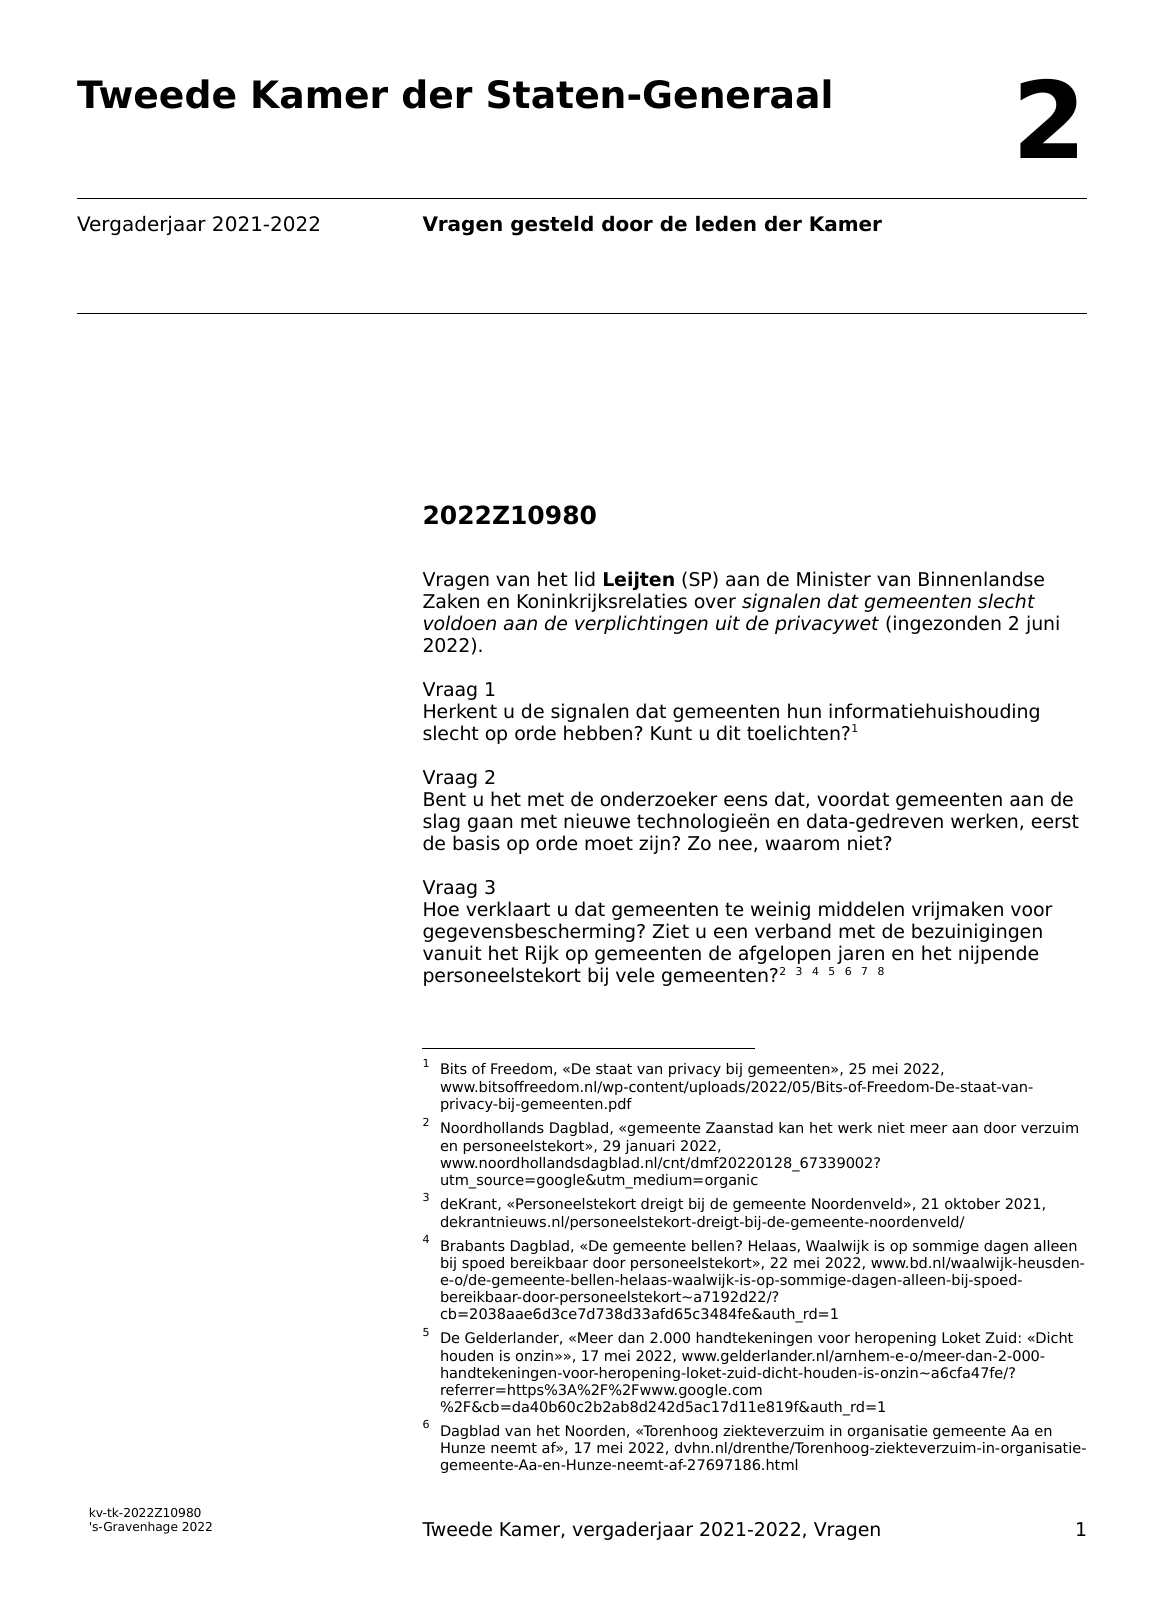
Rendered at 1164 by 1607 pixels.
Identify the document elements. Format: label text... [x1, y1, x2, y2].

text De Gelderlander, «Meer dan 2.000 handtekeningen voor heropening Loket Zuid: «Dicht houden is onzin»», 17 mei 2022, www.gelderlander.nl/arnhem-e-o/meer-dan-2-000-handtekeningen-voor-heropening-loket-zuid-dicht-houden-is-onzin~a6cfa47fe/?referrer=https%3A%2F%2Fwww.google.com%2F&cb=da40b60c2b2ab8d242d5ac17d11e819f&auth_rd=1 [422, 1326, 1087, 1416]
text Hoe verklaart u dat gemeenten te weinig middelen vrijmaken voor gegevensbescherming? Ziet u een verband met de bezuinigingen vanuit het Rijk op gemeenten de afgelopen jaren en het nijpende personeelstekort bij vele gemeenten? [422, 899, 1087, 987]
table_header Tweede Kamer der Staten-Generaal [77, 59, 886, 198]
text Vraag 1 [422, 679, 1087, 701]
table_header 2 [886, 59, 1087, 198]
text deKrant, «Personeelstekort dreigt bij de gemeente Noordenveld», 21 oktober 2021, dekrantnieuws.nl/personeelstekort-dreigt-bij-de-gemeente-noordenveld/ [422, 1192, 1087, 1231]
text Dagblad van het Noorden, «Torenhoog ziekteverzuim in organisatie gemeente Aa en Hunze neemt af», 17 mei 2022, dvhn.nl/drenthe/Torenhoog-ziekteverzuim-in-organisatie-gemeente-Aa-en-Hunze-neemt-af-27697186.html [422, 1418, 1087, 1474]
text kv-tk-2022Z10980 [88, 1506, 323, 1520]
text Brabants Dagblad, «De gemeente bellen? Helaas, Waalwijk is op sommige dagen alleen bij spoed bereikbaar door personeelstekort», 22 mei 2022, www.bd.nl/waalwijk-heusden-e-o/de-gemeente-bellen-helaas-waalwijk-is-op-sommige-dagen-alleen-bij-spoed-bereikbaar-door-personeelstekort~a7192d22/?cb=2038aae6d3ce7d738d33afd65c3484fe&auth_rd=1 [422, 1233, 1087, 1323]
text Noordhollands Dagblad, «gemeente Zaanstad kan het werk niet meer aan door verzuim en personeelstekort», 29 januari 2022, www.noordhollandsdagblad.nl/cnt/dmf20220128_67339002?utm_source=google&utm_medium=organic [422, 1116, 1087, 1189]
text Vraag 2 [422, 767, 1087, 789]
text Herkent u de signalen dat gemeenten hun informatiehuishouding slecht op orde hebben? Kunt u dit toelichten? [422, 701, 1087, 745]
text 's-Gravenhage 2022 [88, 1520, 323, 1534]
table_cell Vragen gesteld door de leden der Kamer [422, 199, 1087, 313]
text Vragen van het lid Leijten (SP) aan de Minister van Binnenlandse Zaken en Koninkrijksrelaties over signalen dat gemeenten slecht voldoen aan de verplichtingen uit de privacywet (ingezonden 2 juni 2022). [422, 569, 1087, 657]
text 2022Z10980 [422, 501, 1087, 531]
table_cell Vergaderjaar 2021-2022 [77, 199, 422, 313]
text Bits of Freedom, «De staat van privacy bij gemeenten», 25 mei 2022, www.bitsoffreedom.nl/wp-content/uploads/2022/05/Bits-of-Freedom-De-staat-van-privacy-bij-gemeenten.pdf [422, 1057, 1087, 1113]
text Vraag 3 [422, 877, 1087, 899]
text Bent u het met de onderzoeker eens dat, voordat gemeenten aan de slag gaan met nieuwe technologieën en data-gedreven werken, eerst de basis op orde moet zijn? Zo nee, waarom niet? [422, 789, 1087, 855]
